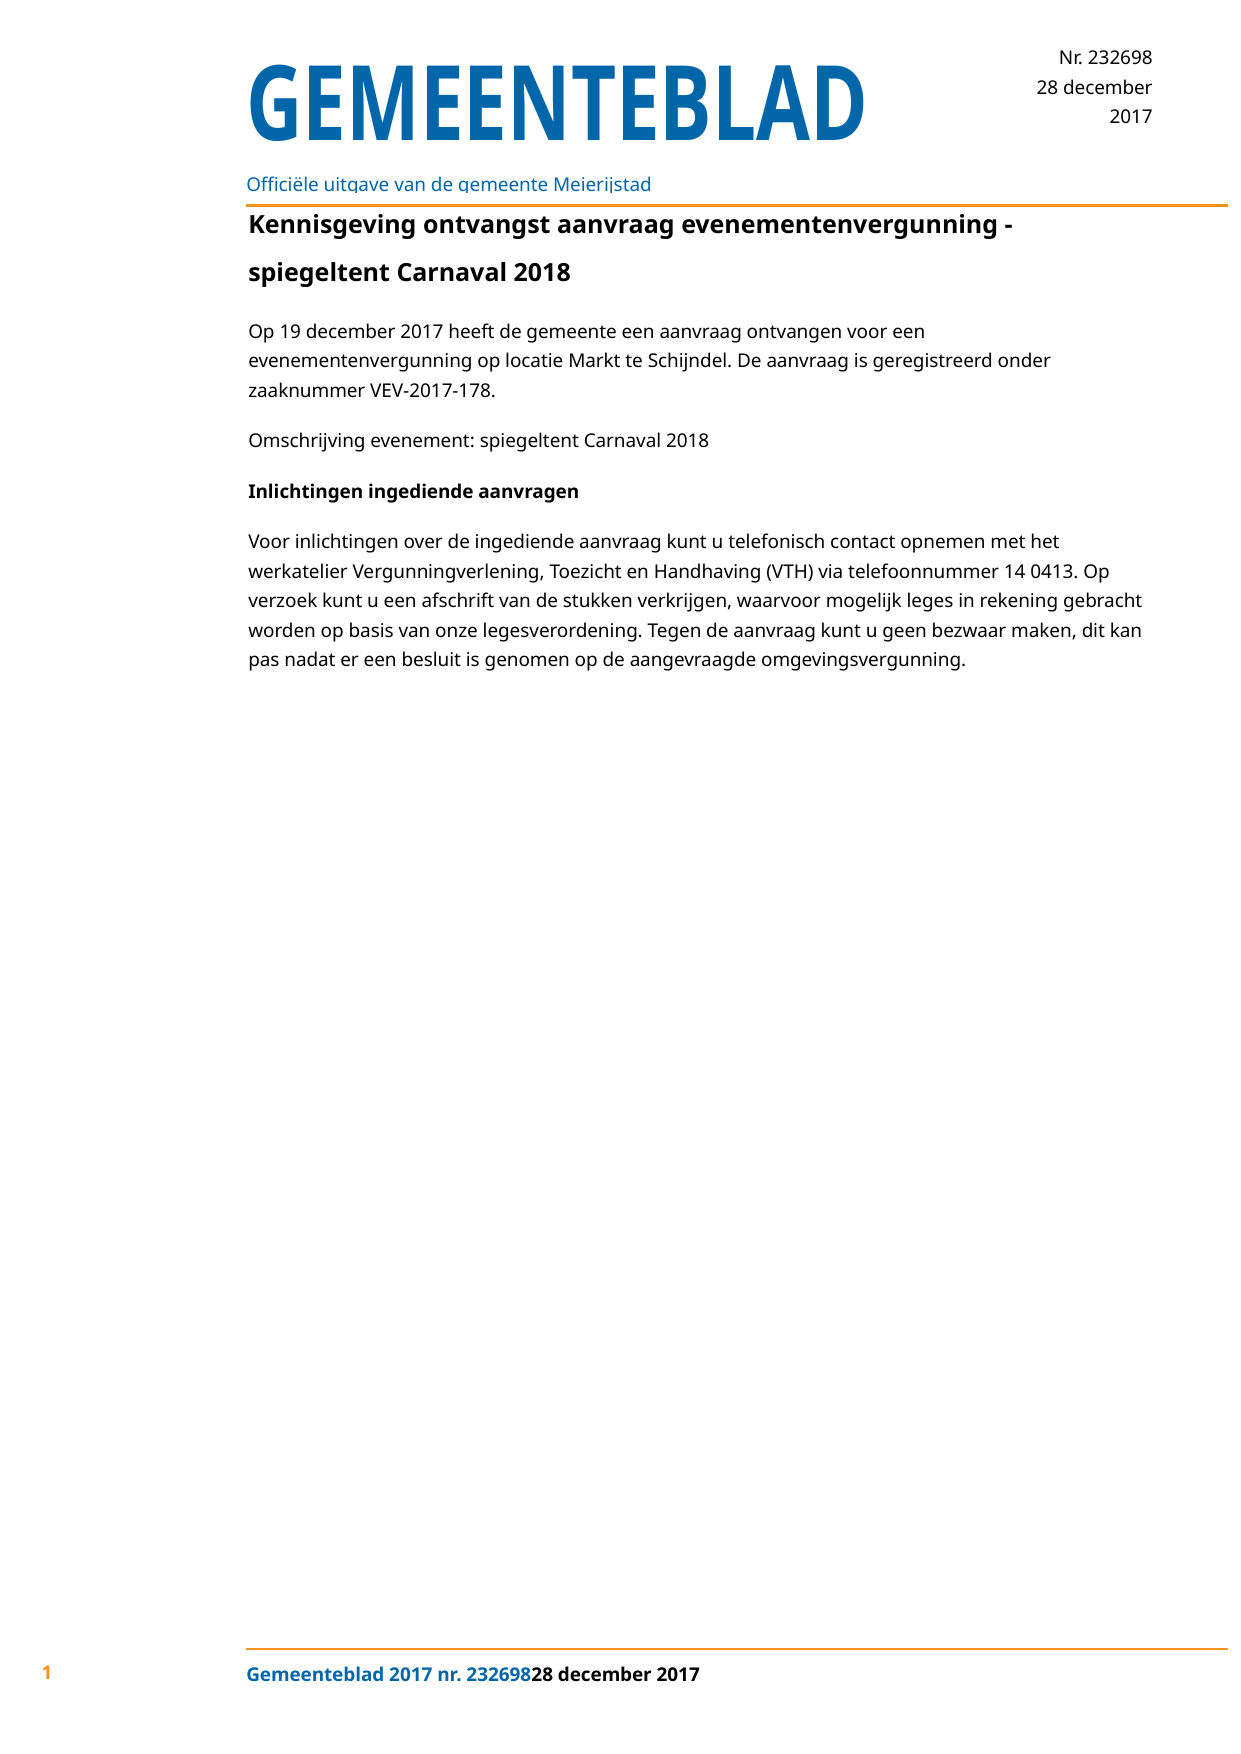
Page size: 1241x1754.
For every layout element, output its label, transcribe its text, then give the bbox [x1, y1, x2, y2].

text Op 19 december 2017 heeft de gemeente een aanvraag ontvangen voor een evenementenvergunning op locatie Markt te Schijndel. De aanvraag is geregistreerd onder zaaknummer VEV-2017-178. [248, 318, 1152, 403]
text Kennisgeving ontvangst aanvraag evenementenvergunning - spiegeltent Carnaval 2018 [248, 207, 1152, 288]
picture [41, 47, 231, 172]
text Voor inlichtingen over de ingediende aanvraag kunt u telefonisch contact opnemen met het werkatelier Vergunningverlening, Toezicht en Handhaving (VTH) via telefoonnummer 14 0413. Op verzoek kunt u een afschrift van de stukken verkrijgen, waarvoor mogelijk leges in rekening gebracht worden op basis van onze legesverordening. Tegen de aanvraag kunt u geen bezwaar maken, dit kan pas nadat er een besluit is genomen op de aangevraagde omgevingsvergunning. [248, 528, 1152, 672]
text Omschrijving evenement: spiegeltent Carnaval 2018 [248, 427, 1152, 453]
text Inlichtingen ingediende aanvragen [248, 478, 1152, 504]
